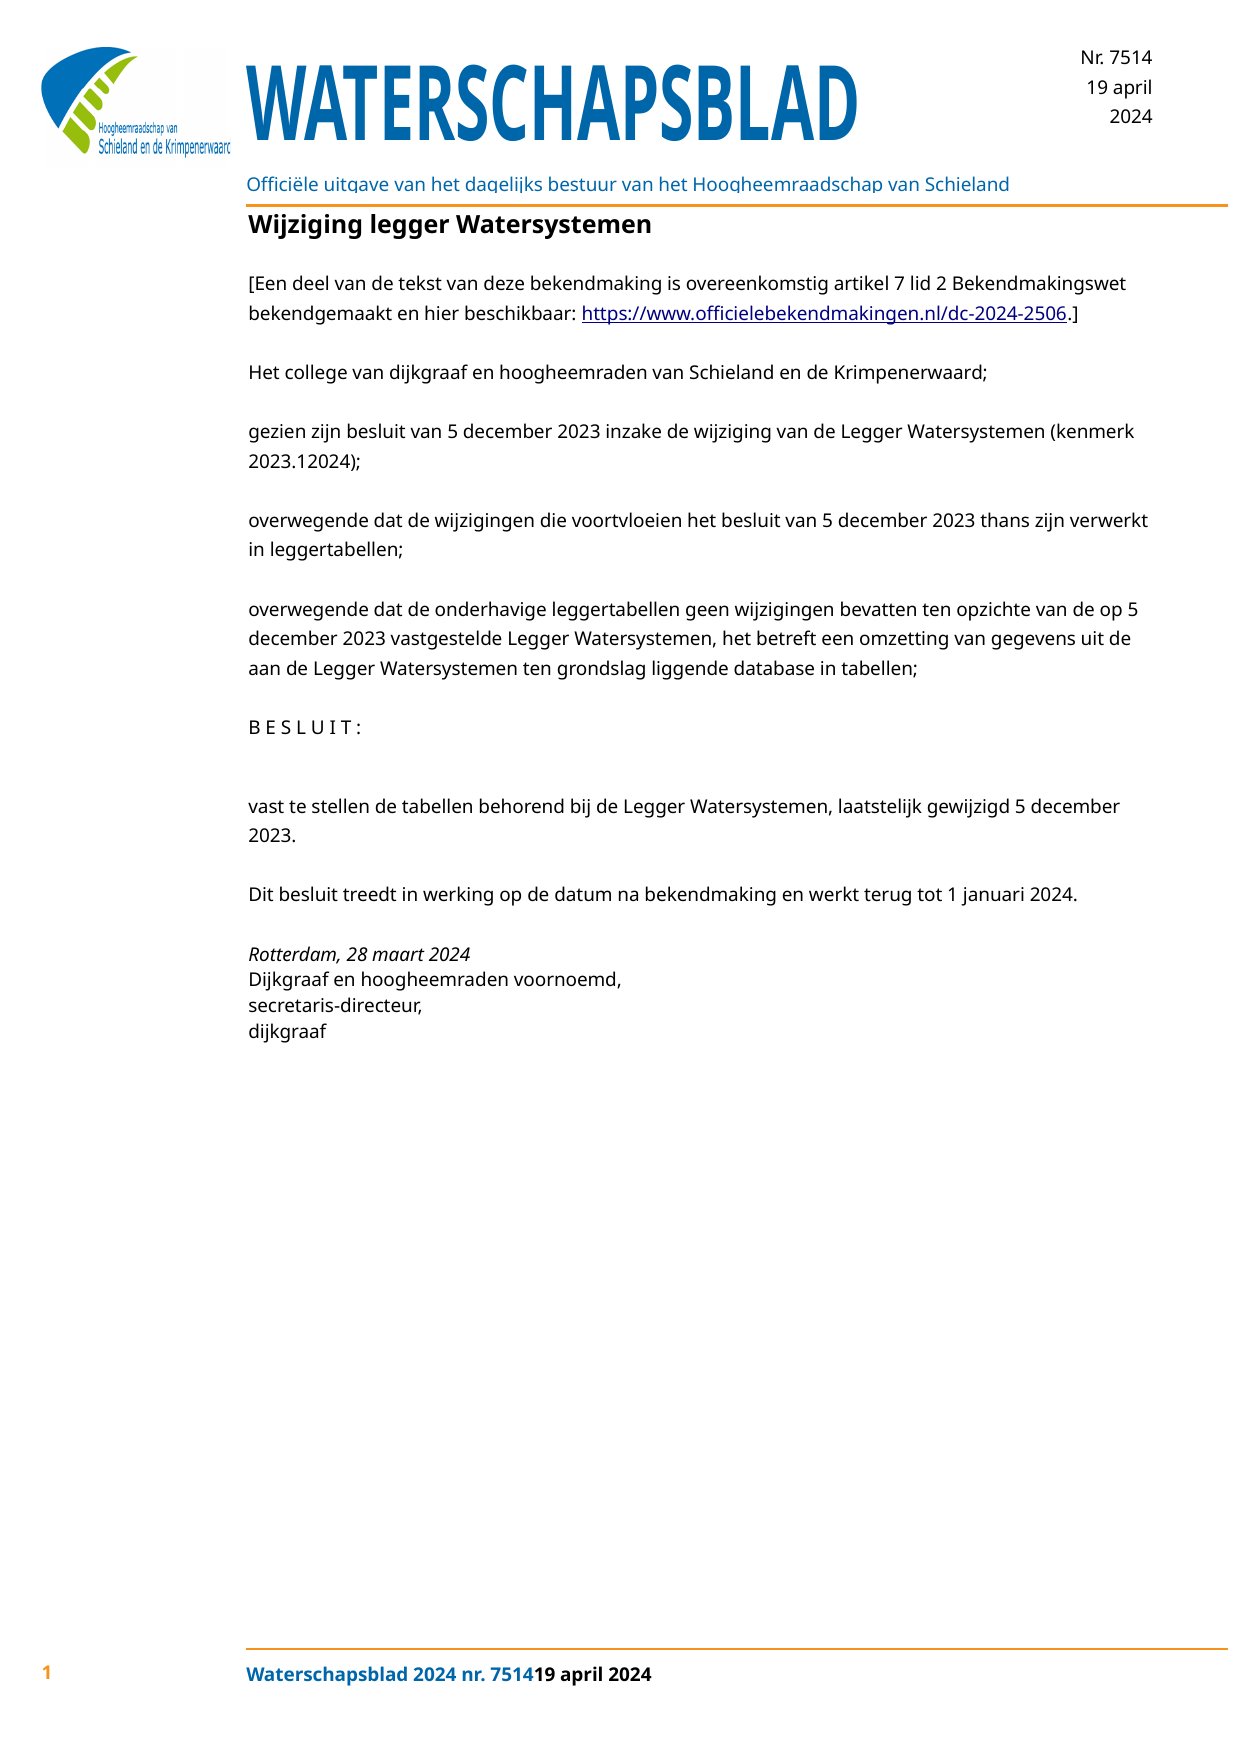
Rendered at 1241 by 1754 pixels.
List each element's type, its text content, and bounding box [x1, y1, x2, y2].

text vast te stellen de tabellen behorend bij de Legger Watersystemen, laatstelijk gewijzigd 5 december 2023. [248, 793, 1152, 848]
text Wijziging legger Watersystemen [248, 207, 1152, 241]
text Dijkgraaf en hoogheemraden voornoemd, [248, 967, 1152, 992]
text gezien zijn besluit van 5 december 2023 inzake de wijziging van de Legger Watersystemen (kenmerk 2023.12024); [248, 418, 1152, 473]
text dijkgraaf [248, 1018, 1152, 1044]
text secretaris-directeur, [248, 992, 1152, 1018]
text overwegende dat de onderhavige leggertabellen geen wijzigingen bevatten ten opzichte van de op 5 december 2023 vastgestelde Legger Watersystemen, het betreft een omzetting van gegevens uit de aan de Legger Watersystemen ten grondslag liggende database in tabellen; [248, 596, 1152, 681]
text Rotterdam, 28 maart 2024 [248, 941, 1152, 967]
text [Een deel van de tekst van deze bekendmaking is overeenkomstig artikel 7 lid 2 Bekendmakingswet bekendgemaakt en hier beschikbaar: https://www.officielebekendmakingen.nl/dc-2024-2506.] [248, 270, 1152, 326]
text Dit besluit treedt in werking op de datum na bekendmaking en werkt terug tot 1 januari 2024. [248, 882, 1152, 907]
text Het college van dijkgraaf en hoogheemraden van Schieland en de Krimpenerwaard; [248, 359, 1152, 385]
text overwegende dat de wijzigingen die voortvloeien het besluit van 5 december 2023 thans zijn verwerkt in leggertabellen; [248, 507, 1152, 562]
picture [41, 47, 231, 172]
text B E S L U I T : [248, 714, 1152, 740]
